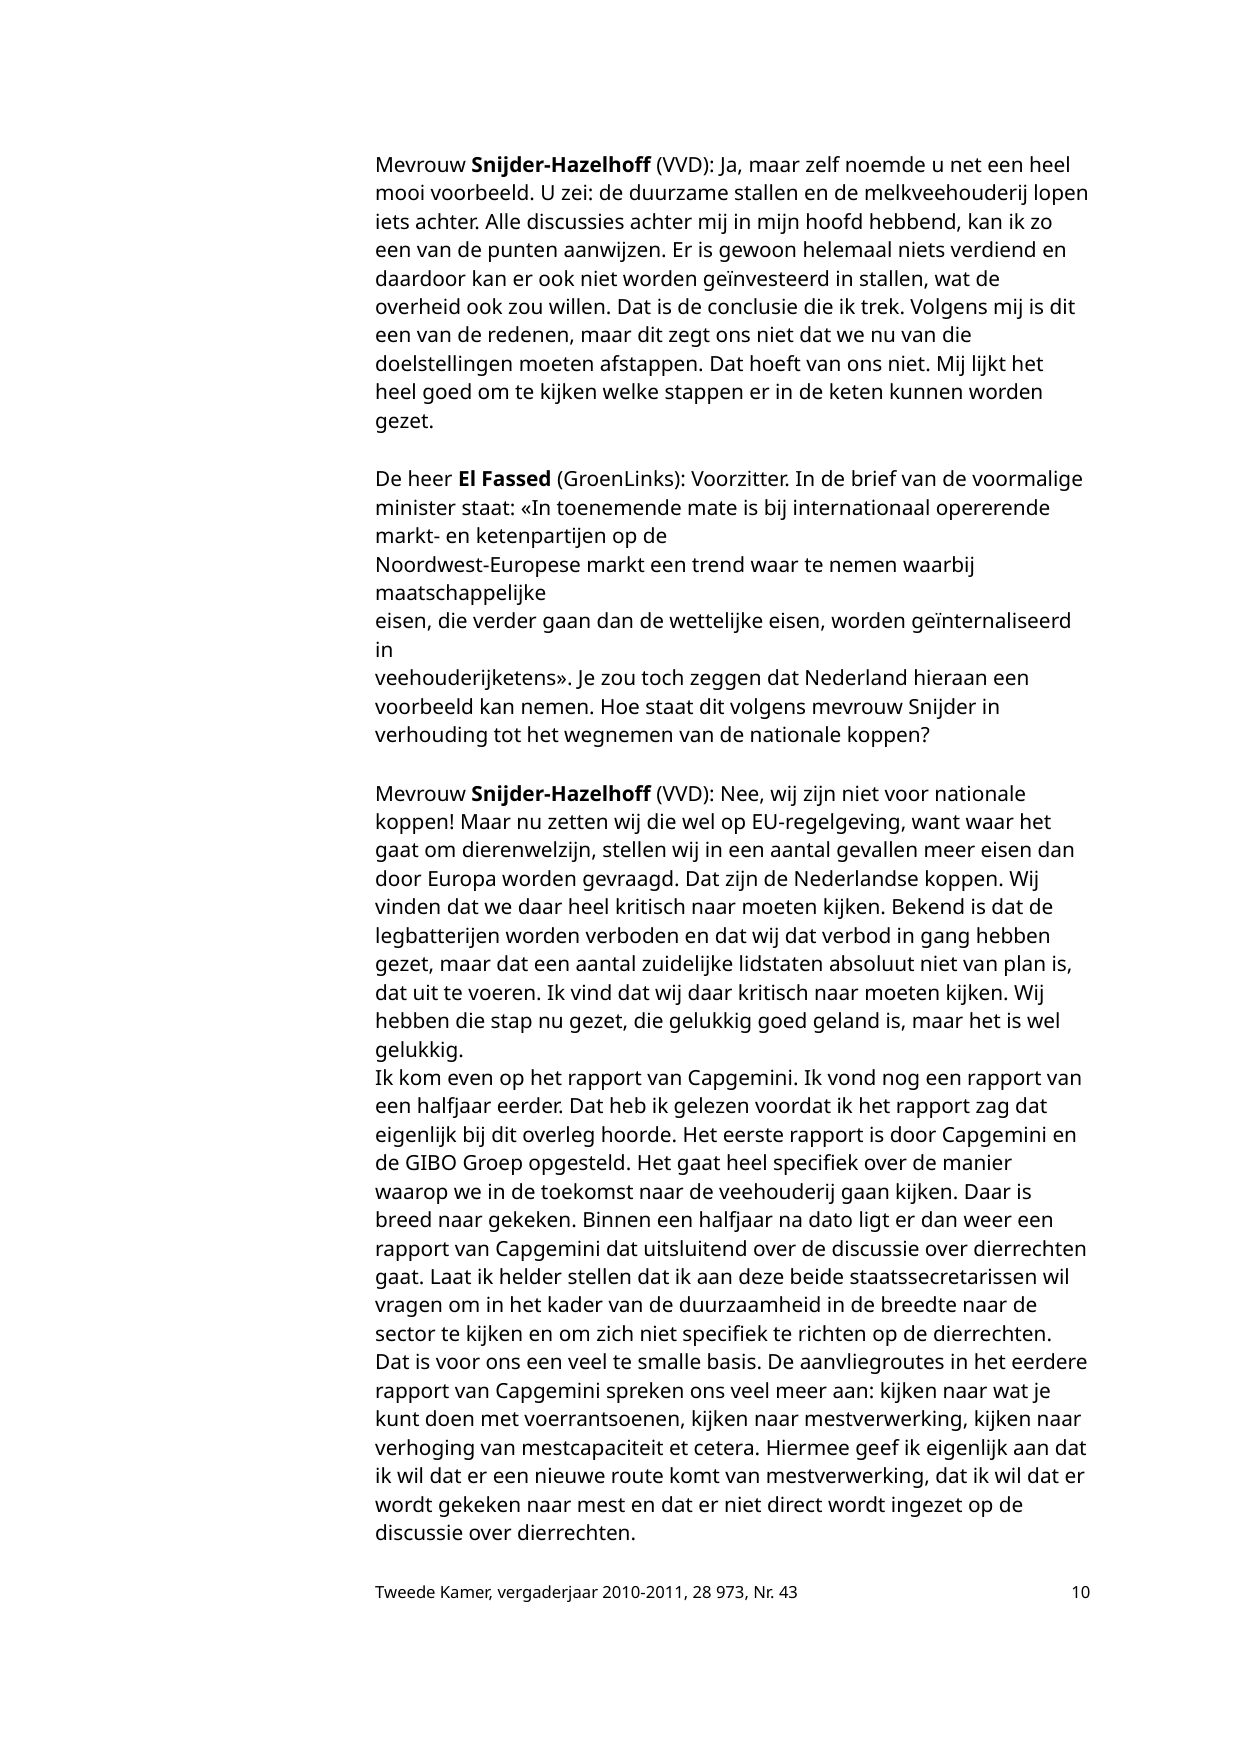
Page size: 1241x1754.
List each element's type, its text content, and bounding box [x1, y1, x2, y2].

text Mevrouw Snijder-Hazelhoff (VVD): Ja, maar zelf noemde u net een heel mooi voorbeeld. U zei: de duurzame stallen en de melkveehouderij lopen iets achter. Alle discussies achter mij in mijn hoofd hebbend, kan ik zo een van de punten aanwijzen. Er is gewoon helemaal niets verdiend en daardoor kan er ook niet worden geïnvesteerd in stallen, wat de overheid ook zou willen. Dat is de conclusie die ik trek. Volgens mij is dit een van de redenen, maar dit zegt ons niet dat we nu van die doelstellingen moeten afstappen. Dat hoeft van ons niet. Mij lijkt het heel goed om te kijken welke stappen er in de keten kunnen worden gezet. [375, 150, 1090, 434]
text eisen, die verder gaan dan de wettelijke eisen, worden geïnternaliseerd in [375, 607, 1090, 663]
text Ik kom even op het rapport van Capgemini. Ik vond nog een rapport van een halfjaar eerder. Dat heb ik gelezen voordat ik het rapport zag dat eigenlijk bij dit overleg hoorde. Het eerste rapport is door Capgemini en de GIBO Groep opgesteld. Het gaat heel specifiek over de manier waarop we in de toekomst naar de veehouderij gaan kijken. Daar is breed naar gekeken. Binnen een halfjaar na dato ligt er dan weer een rapport van Capgemini dat uitsluitend over de discussie over dierrechten gaat. Laat ik helder stellen dat ik aan deze beide staatssecretarissen wil vragen om in het kader van de duurzaamheid in de breedte naar de sector te kijken en om zich niet specifiek te richten op de dierrechten. Dat is voor ons een veel te smalle basis. De aanvliegroutes in het eerdere rapport van Capgemini spreken ons veel meer aan: kijken naar wat je kunt doen met voerrantsoenen, kijken naar mestverwerking, kijken naar verhoging van mestcapaciteit et cetera. Hiermee geef ik eigenlijk aan dat ik wil dat er een nieuwe route komt van mestverwerking, dat ik wil dat er wordt gekeken naar mest en dat er niet direct wordt ingezet op de discussie over dierrechten. [375, 1063, 1090, 1547]
text veehouderijketens». Je zou toch zeggen dat Nederland hieraan een voorbeeld kan nemen. Hoe staat dit volgens mevrouw Snijder in verhouding tot het wegnemen van de nationale koppen? [375, 663, 1090, 749]
text De heer El Fassed (GroenLinks): Voorzitter. In de brief van de voormalige minister staat: «In toenemende mate is bij internationaal opererende markt- en ketenpartijen op de [375, 464, 1090, 550]
text Mevrouw Snijder-Hazelhoff (VVD): Nee, wij zijn niet voor nationale koppen! Maar nu zetten wij die wel op EU-regelgeving, want waar het gaat om dierenwelzijn, stellen wij in een aantal gevallen meer eisen dan door Europa worden gevraagd. Dat zijn de Nederlandse koppen. Wij vinden dat we daar heel kritisch naar moeten kijken. Bekend is dat de legbatterijen worden verboden en dat wij dat verbod in gang hebben gezet, maar dat een aantal zuidelijke lidstaten absoluut niet van plan is, dat uit te voeren. Ik vind dat wij daar kritisch naar moeten kijken. Wij hebben die stap nu gezet, die gelukkig goed geland is, maar het is wel gelukkig. [375, 779, 1090, 1063]
text Noordwest-Europese markt een trend waar te nemen waarbij maatschappelijke [375, 550, 1090, 607]
